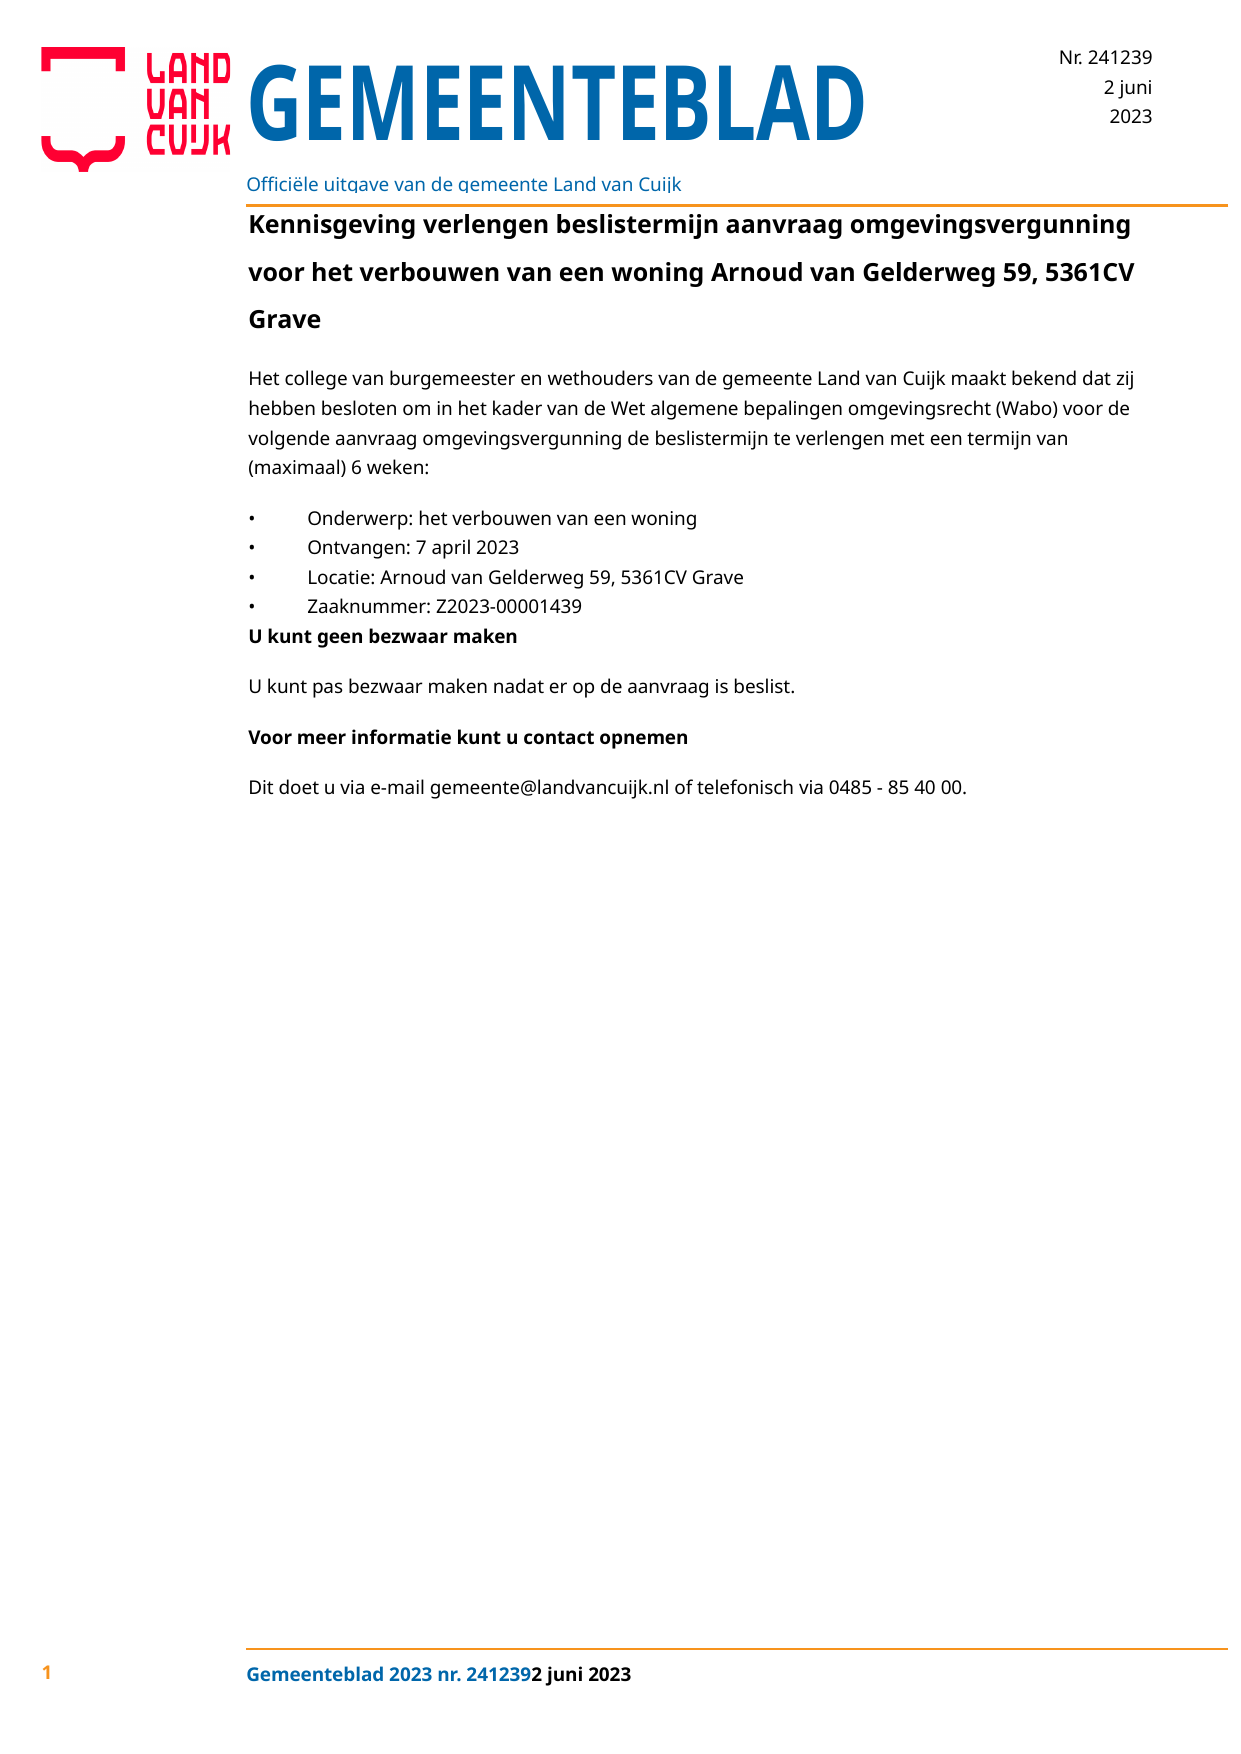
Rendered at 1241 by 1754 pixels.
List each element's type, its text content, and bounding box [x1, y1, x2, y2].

text U kunt geen bezwaar maken [248, 623, 1152, 649]
list Ontvangen: 7 april 2023 [248, 534, 1152, 560]
text Kennisgeving verlengen beslistermijn aanvraag omgevingsvergunning voor het verbouwen van een woning Arnoud van Gelderweg 59, 5361CV Grave [248, 207, 1152, 336]
list Onderwerp: het verbouwen van een woning [248, 505, 1152, 530]
text Dit doet u via e-mail gemeente@landvancuijk.nl of telefonisch via 0485 - 85 40 00. [248, 774, 1152, 800]
picture [41, 47, 231, 172]
text Het college van burgemeester en wethouders van de gemeente Land van Cuijk maakt bekend dat zij hebben besloten om in het kader van de Wet algemene bepalingen omgevingsrecht (Wabo) voor de volgende aanvraag omgevingsvergunning de beslistermijn te verlengen met een termijn van (maximaal) 6 weken: [248, 366, 1152, 480]
list Zaaknummer: Z2023-00001439 [248, 593, 1152, 619]
list Locatie: Arnoud van Gelderweg 59, 5361CV Grave [248, 564, 1152, 589]
text U kunt pas bezwaar maken nadat er op de aanvraag is beslist. [248, 673, 1152, 699]
text Voor meer informatie kunt u contact opnemen [248, 724, 1152, 749]
